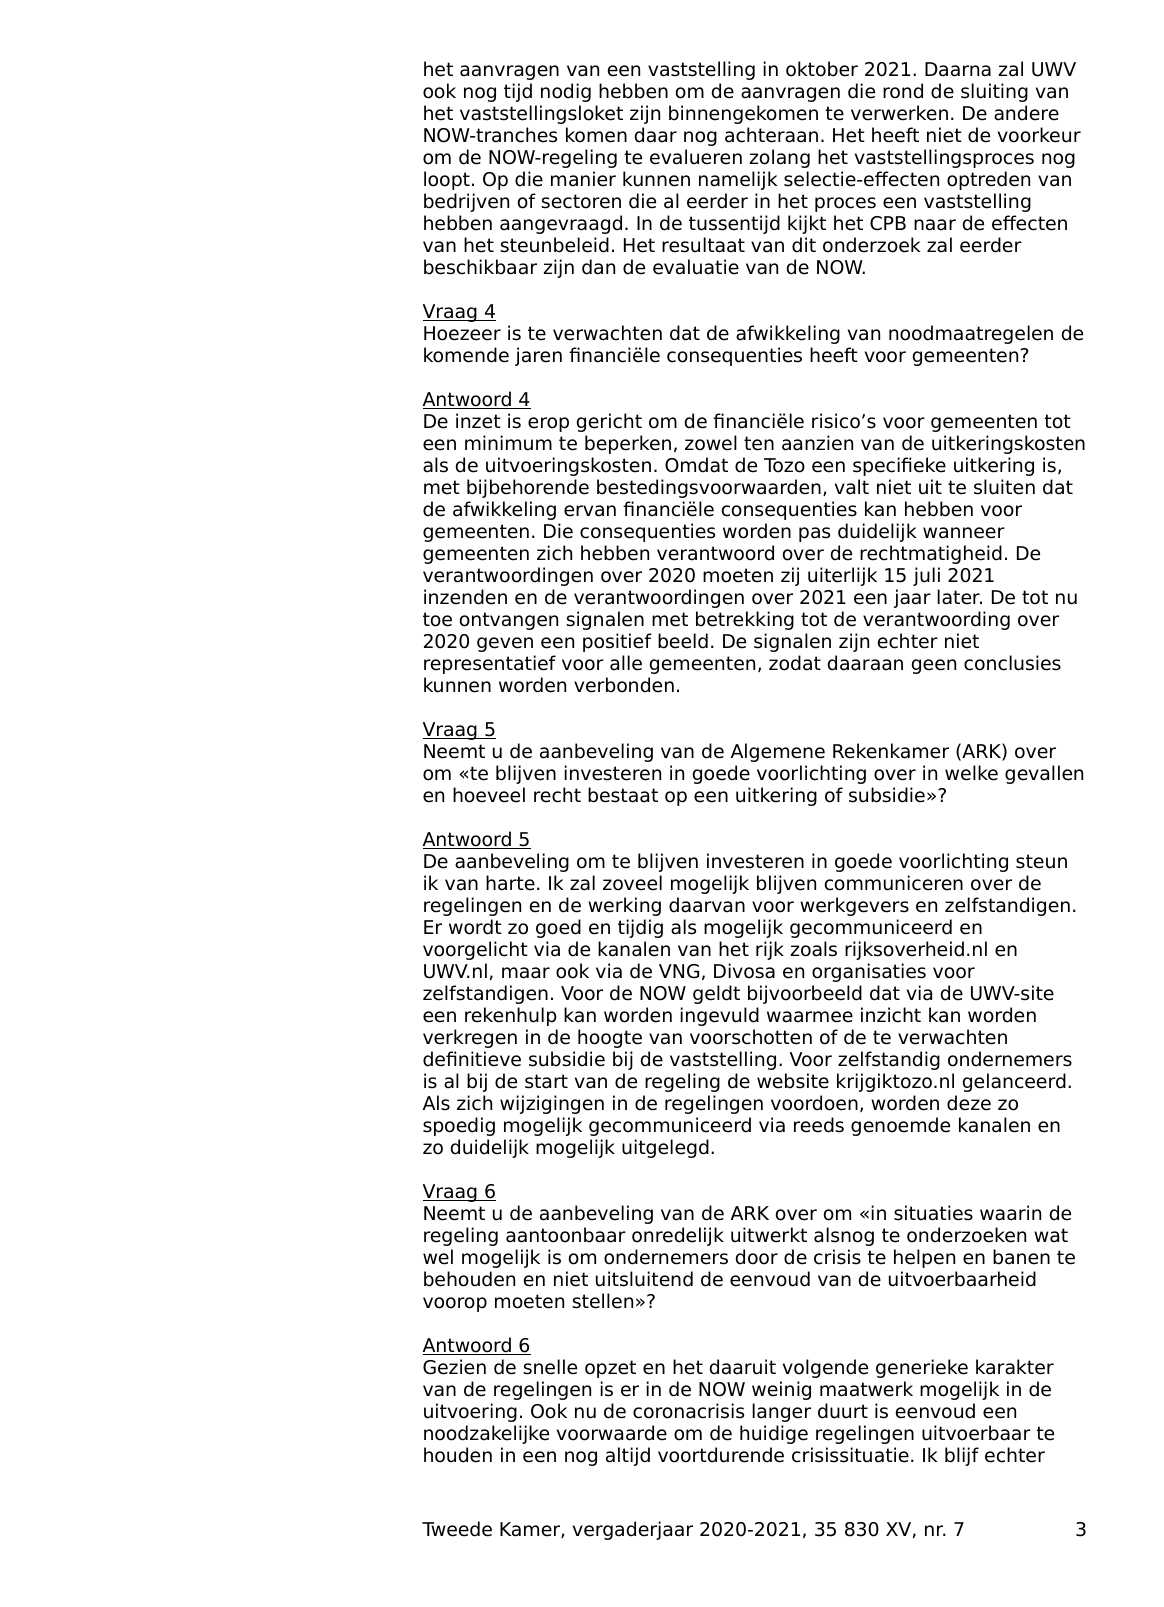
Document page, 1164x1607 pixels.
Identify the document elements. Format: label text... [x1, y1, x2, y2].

subtitle Antwoord 5 [422, 829, 1087, 851]
text Hoezeer is te verwachten dat de afwikkeling van noodmaatregelen de komende jaren financiële consequenties heeft voor gemeenten? [422, 323, 1087, 367]
subtitle Vraag 4 [422, 301, 1087, 323]
subtitle Vraag 6 [422, 1181, 1087, 1203]
subtitle Antwoord 6 [422, 1335, 1087, 1357]
text Neemt u de aanbeveling van de Algemene Rekenkamer (ARK) over om «te blijven investeren in goede voorlichting over in welke gevallen en hoeveel recht bestaat op een uitkering of subsidie»? [422, 741, 1087, 807]
text De inzet is erop gericht om de financiële risico’s voor gemeenten tot een minimum te beperken, zowel ten aanzien van de uitkeringskosten als de uitvoeringskosten. Omdat de Tozo een specifieke uitkering is, met bijbehorende bestedingsvoorwaarden, valt niet uit te sluiten dat de afwikkeling ervan financiële consequenties kan hebben voor gemeenten. Die consequenties worden pas duidelijk wanneer gemeenten zich hebben verantwoord over de rechtmatigheid. De verantwoordingen over 2020 moeten zij uiterlijk 15 juli 2021 inzenden en de verantwoordingen over 2021 een jaar later. De tot nu toe ontvangen signalen met betrekking tot de verantwoording over 2020 geven een positief beeld. De signalen zijn echter niet representatief voor alle gemeenten, zodat daaraan geen conclusies kunnen worden verbonden. [422, 411, 1087, 697]
text Neemt u de aanbeveling van de ARK over om «in situaties waarin de regeling aantoonbaar onredelijk uitwerkt alsnog te onderzoeken wat wel mogelijk is om ondernemers door de crisis te helpen en banen te behouden en niet uitsluitend de eenvoud van de uitvoerbaarheid voorop moeten stellen»? [422, 1203, 1087, 1313]
text het aanvragen van een vaststelling in oktober 2021. Daarna zal UWV ook nog tijd nodig hebben om de aanvragen die rond de sluiting van het vaststellingsloket zijn binnengekomen te verwerken. De andere NOW-tranches komen daar nog achteraan. Het heeft niet de voorkeur om de NOW-regeling te evalueren zolang het vaststellingsproces nog loopt. Op die manier kunnen namelijk selectie-effecten optreden van bedrijven of sectoren die al eerder in het proces een vaststelling hebben aangevraagd. In de tussentijd kijkt het CPB naar de effecten van het steunbeleid. Het resultaat van dit onderzoek zal eerder beschikbaar zijn dan de evaluatie van de NOW. [422, 59, 1087, 279]
subtitle Vraag 5 [422, 719, 1087, 741]
text De aanbeveling om te blijven investeren in goede voorlichting steun ik van harte. Ik zal zoveel mogelijk blijven communiceren over de regelingen en de werking daarvan voor werkgevers en zelfstandigen. Er wordt zo goed en tijdig als mogelijk gecommuniceerd en voorgelicht via de kanalen van het rijk zoals rijksoverheid.nl en UWV.nl, maar ook via de VNG, Divosa en organisaties voor zelfstandigen. Voor de NOW geldt bijvoorbeeld dat via de UWV-site een rekenhulp kan worden ingevuld waarmee inzicht kan worden verkregen in de hoogte van voorschotten of de te verwachten definitieve subsidie bij de vaststelling. Voor zelfstandig ondernemers is al bij de start van de regeling de website krijgiktozo.nl gelanceerd. Als zich wijzigingen in de regelingen voordoen, worden deze zo spoedig mogelijk gecommuniceerd via reeds genoemde kanalen en zo duidelijk mogelijk uitgelegd. [422, 851, 1087, 1159]
subtitle Antwoord 4 [422, 389, 1087, 411]
text Gezien de snelle opzet en het daaruit volgende generieke karakter van de regelingen is er in de NOW weinig maatwerk mogelijk in de uitvoering. Ook nu de coronacrisis langer duurt is eenvoud een noodzakelijke voorwaarde om de huidige regelingen uitvoerbaar te houden in een nog altijd voortdurende crisissituatie. Ik blijf echter [422, 1357, 1087, 1467]
